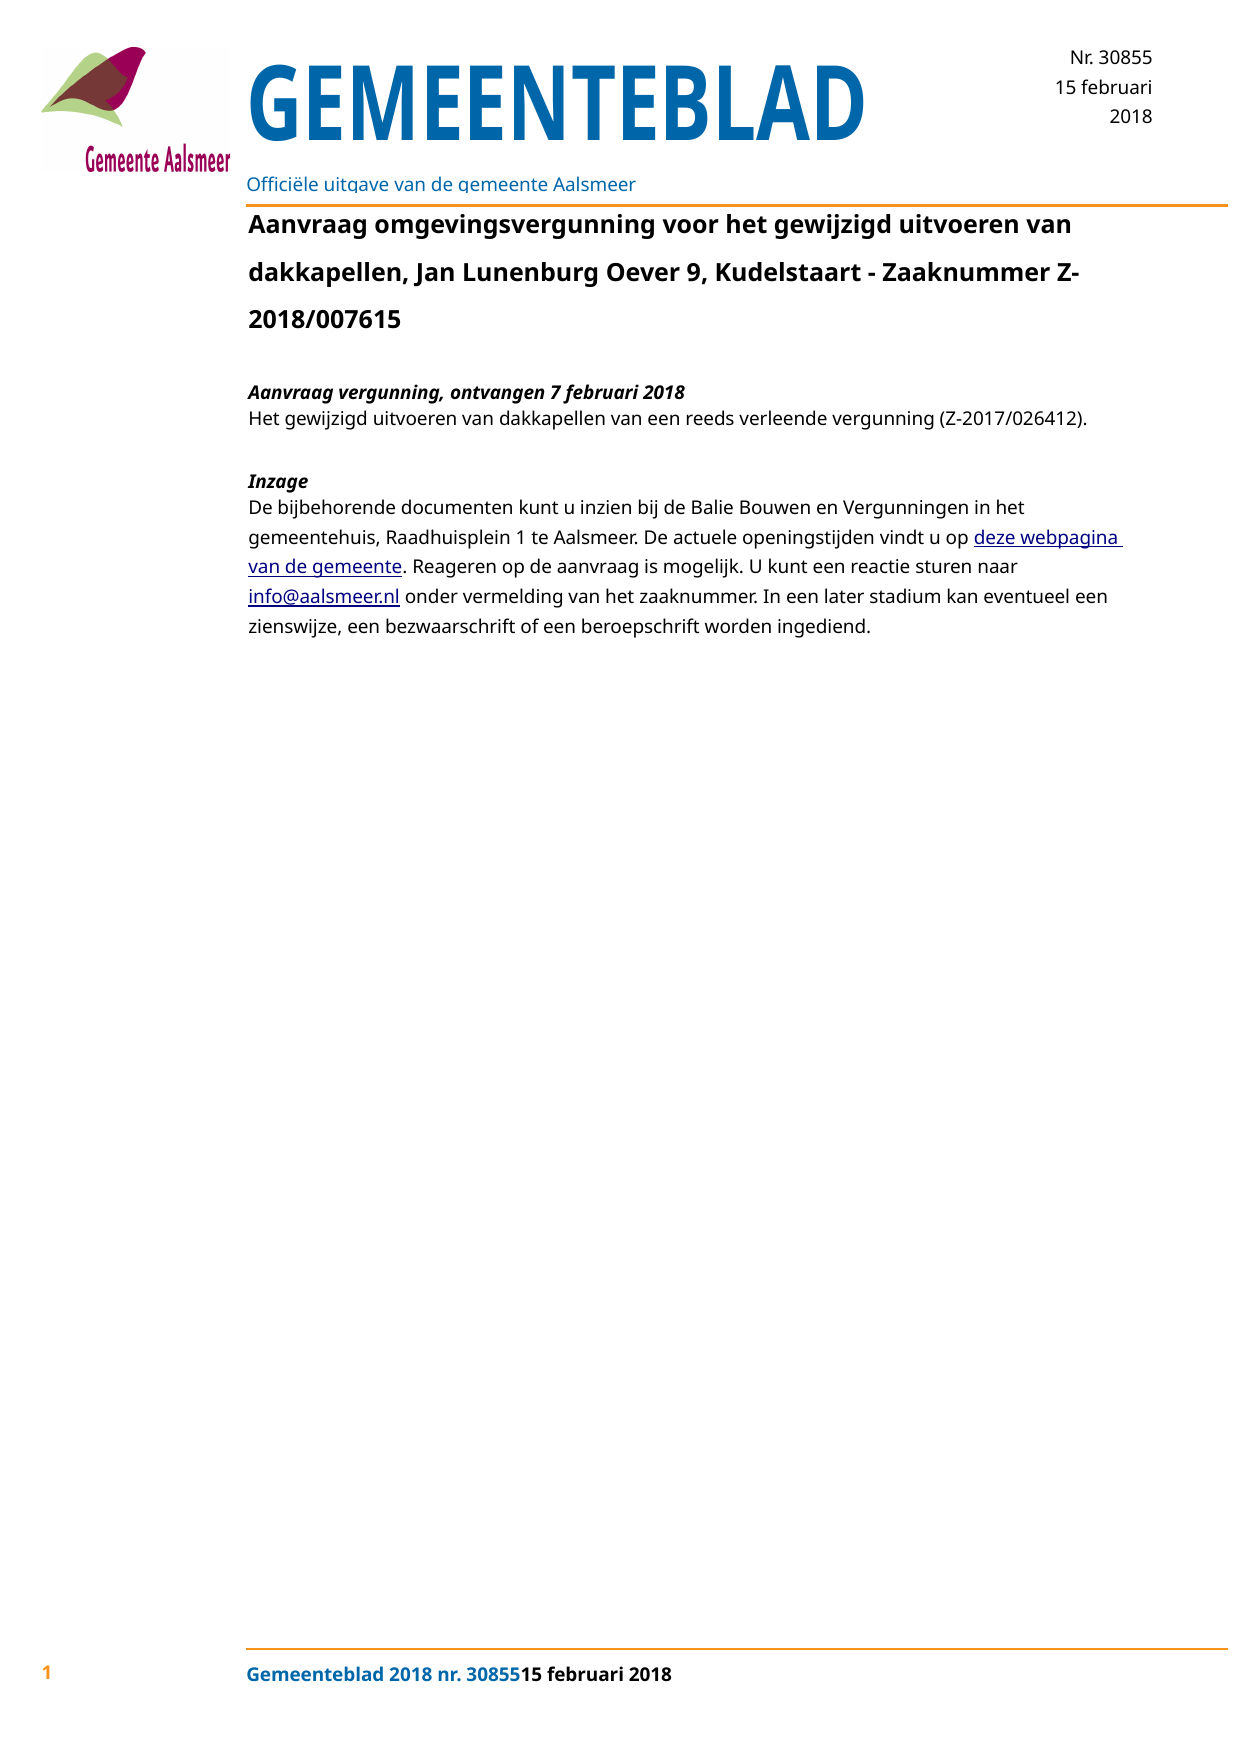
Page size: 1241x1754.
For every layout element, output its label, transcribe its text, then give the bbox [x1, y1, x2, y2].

text Het gewijzigd uitvoeren van dakkapellen van een reeds verleende vergunning (Z-2017/026412). [248, 405, 1152, 431]
picture [41, 47, 231, 172]
text Aanvraag omgevingsvergunning voor het gewijzigd uitvoeren van dakkapellen, Jan Lunenburg Oever 9, Kudelstaart - Zaaknummer Z-2018/007615 [248, 207, 1152, 336]
text De bijbehorende documenten kunt u inzien bij de Balie Bouwen en Vergunningen in het gemeentehuis, Raadhuisplein 1 te Aalsmeer. De actuele openingstijden vindt u op deze webpagina van de gemeente. Reageren op de aanvraag is mogelijk. U kunt een reactie sturen naar info@aalsmeer.nl onder vermelding van het zaaknummer. In een later stadium kan eventueel een zienswijze, een bezwaarschrift of een beroepschrift worden ingediend. [248, 494, 1152, 638]
text Aanvraag vergunning, ontvangen 7 februari 2018 [248, 379, 1152, 405]
text Inzage [248, 469, 1152, 494]
text ​ [248, 663, 1152, 689]
